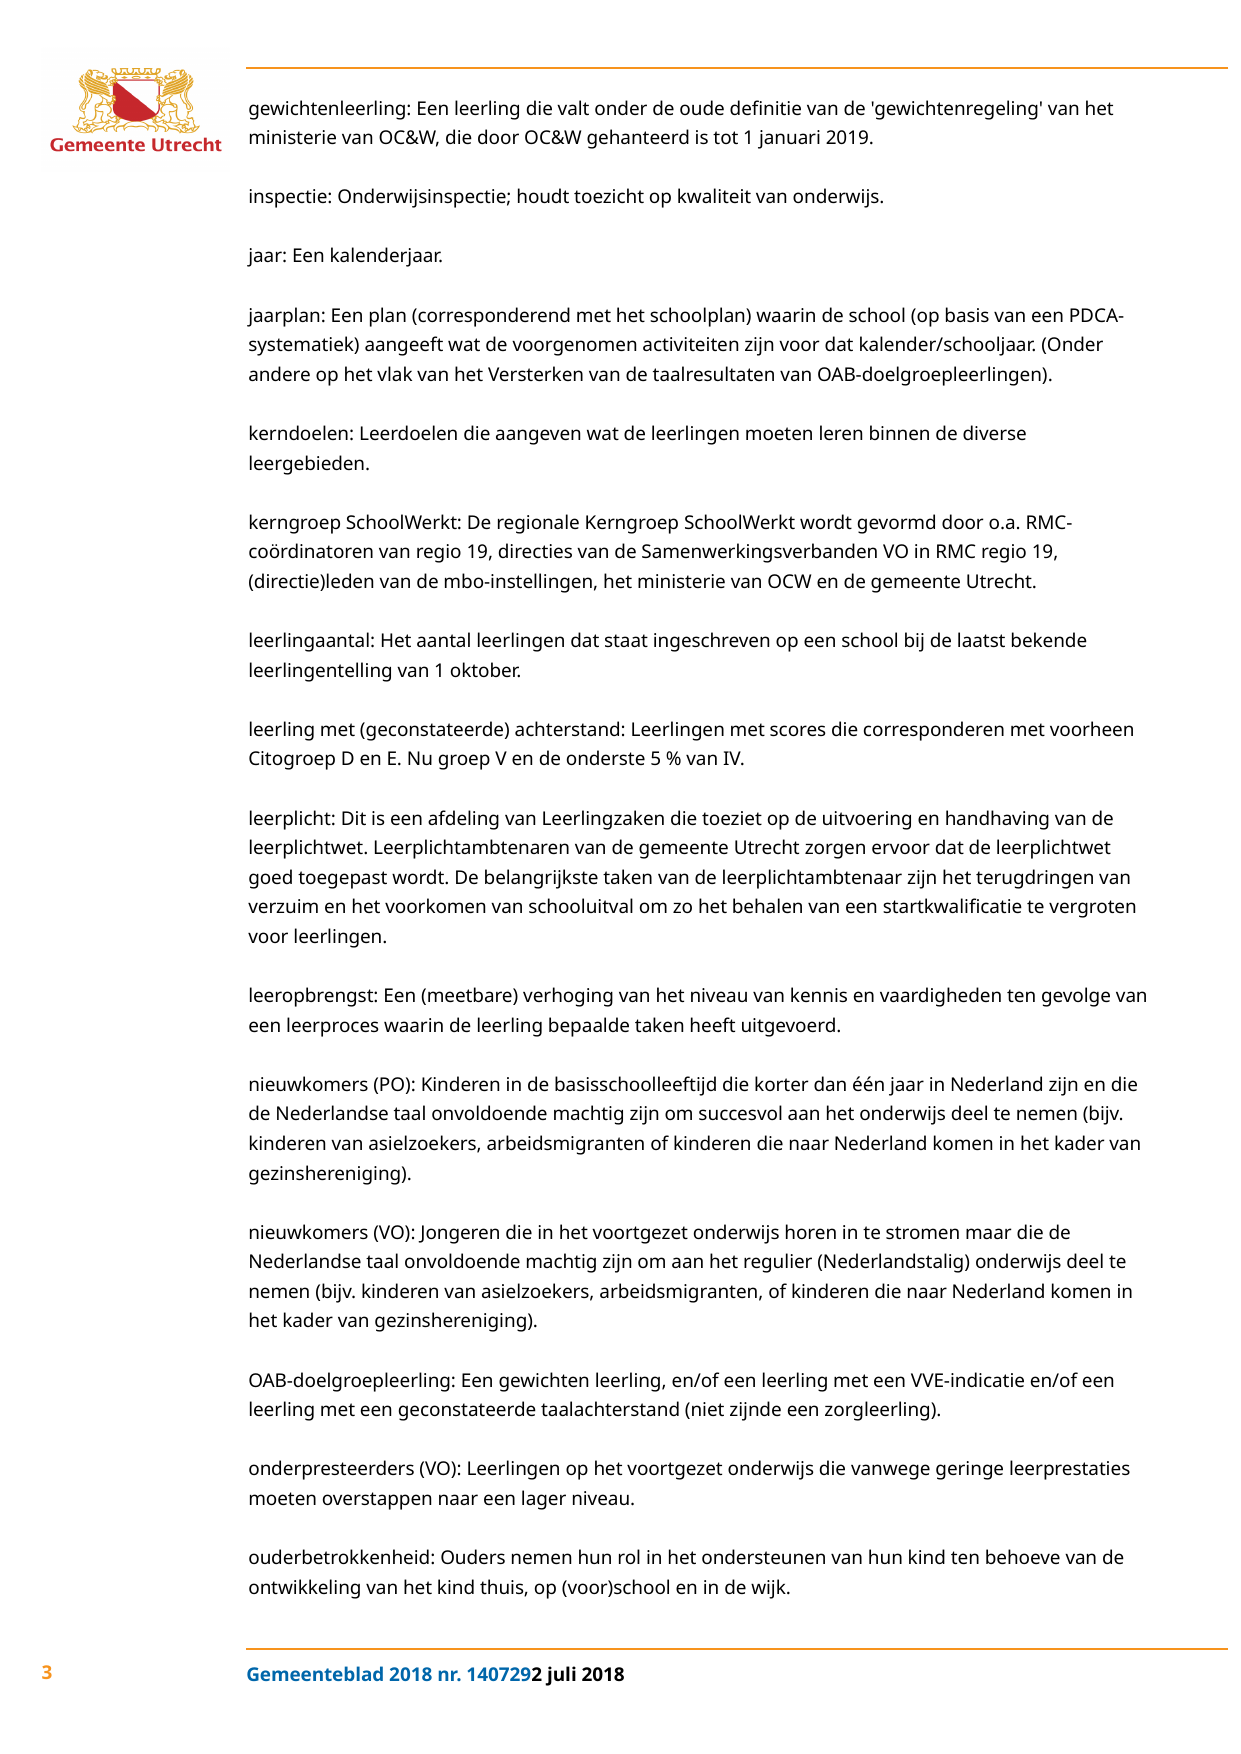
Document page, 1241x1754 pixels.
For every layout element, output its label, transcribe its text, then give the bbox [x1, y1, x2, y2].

text jaar: Een kalenderjaar. [248, 243, 1152, 268]
text inspectie: Onderwijsinspectie; houdt toezicht op kwaliteit van onderwijs. [248, 183, 1152, 209]
text onderpresteerders (VO): Leerlingen op het voortgezet onderwijs die vanwege geringe leerprestaties moeten overstappen naar een lager niveau. [248, 1456, 1152, 1511]
text leerplicht: Dit is een afdeling van Leerlingzaken die toeziet op de uitvoering en handhaving van de leerplichtwet. Leerplichtambtenaren van de gemeente Utrecht zorgen ervoor dat de leerplichtwet goed toegepast wordt. De belangrijkste taken van de leerplichtambtenaar zijn het terugdringen van verzuim en het voorkomen van schooluitval om zo het behalen van een startkwalificatie te vergroten voor leerlingen. [248, 805, 1152, 949]
text kerngroep SchoolWerkt: De regionale Kerngroep SchoolWerkt wordt gevormd door o.a. RMC-coördinatoren van regio 19, directies van de Samenwerkingsverbanden VO in RMC regio 19, (directie)leden van de mbo-instellingen, het ministerie van OCW en de gemeente Utrecht. [248, 509, 1152, 594]
text leerlingaantal: Het aantal leerlingen dat staat ingeschreven op een school bij de laatst bekende leerlingentelling van 1 oktober. [248, 627, 1152, 683]
text gewichtenleerling: Een leerling die valt onder de oude definitie van de 'gewichtenregeling' van het ministerie van OC&W, die door OC&W gehanteerd is tot 1 januari 2019. [248, 95, 1152, 150]
picture [41, 47, 231, 172]
text kerndoelen: Leerdoelen die aangeven wat de leerlingen moeten leren binnen de diverse leergebieden. [248, 420, 1152, 476]
text ouderbetrokkenheid: Ouders nemen hun rol in het ondersteunen van hun kind ten behoeve van de ontwikkeling van het kind thuis, op (voor)school en in de wijk. [248, 1544, 1152, 1600]
text leeropbrengst: Een (meetbare) verhoging van het niveau van kennis en vaardigheden ten gevolge van een leerproces waarin de leerling bepaalde taken heeft uitgevoerd. [248, 982, 1152, 1038]
text jaarplan: Een plan (corresponderend met het schoolplan) waarin de school (op basis van een PDCA-systematiek) aangeeft wat de voorgenomen activiteiten zijn voor dat kalender/schooljaar. (Onder andere op het vlak van het Versterken van de taalresultaten van OAB-doelgroepleerlingen). [248, 302, 1152, 387]
text nieuwkomers (VO): Jongeren die in het voortgezet onderwijs horen in te stromen maar die de Nederlandse taal onvoldoende machtig zijn om aan het regulier (Nederlandstalig) onderwijs deel te nemen (bijv. kinderen van asielzoekers, arbeidsmigranten, of kinderen die naar Nederland komen in het kader van gezinshereniging). [248, 1219, 1152, 1333]
text nieuwkomers (PO): Kinderen in de basisschoolleeftijd die korter dan één jaar in Nederland zijn en die de Nederlandse taal onvoldoende machtig zijn om succesvol aan het onderwijs deel te nemen (bijv. kinderen van asielzoekers, arbeidsmigranten of kinderen die naar Nederland komen in het kader van gezinshereniging). [248, 1071, 1152, 1186]
text OAB-doelgroepleerling: Een gewichten leerling, en/of een leerling met een VVE-indicatie en/of een leerling met een geconstateerde taalachterstand (niet zijnde een zorgleerling). [248, 1367, 1152, 1422]
text leerling met (geconstateerde) achterstand: Leerlingen met scores die corresponderen met voorheen Citogroep D en E. Nu groep V en de onderste 5 % van IV. [248, 716, 1152, 771]
